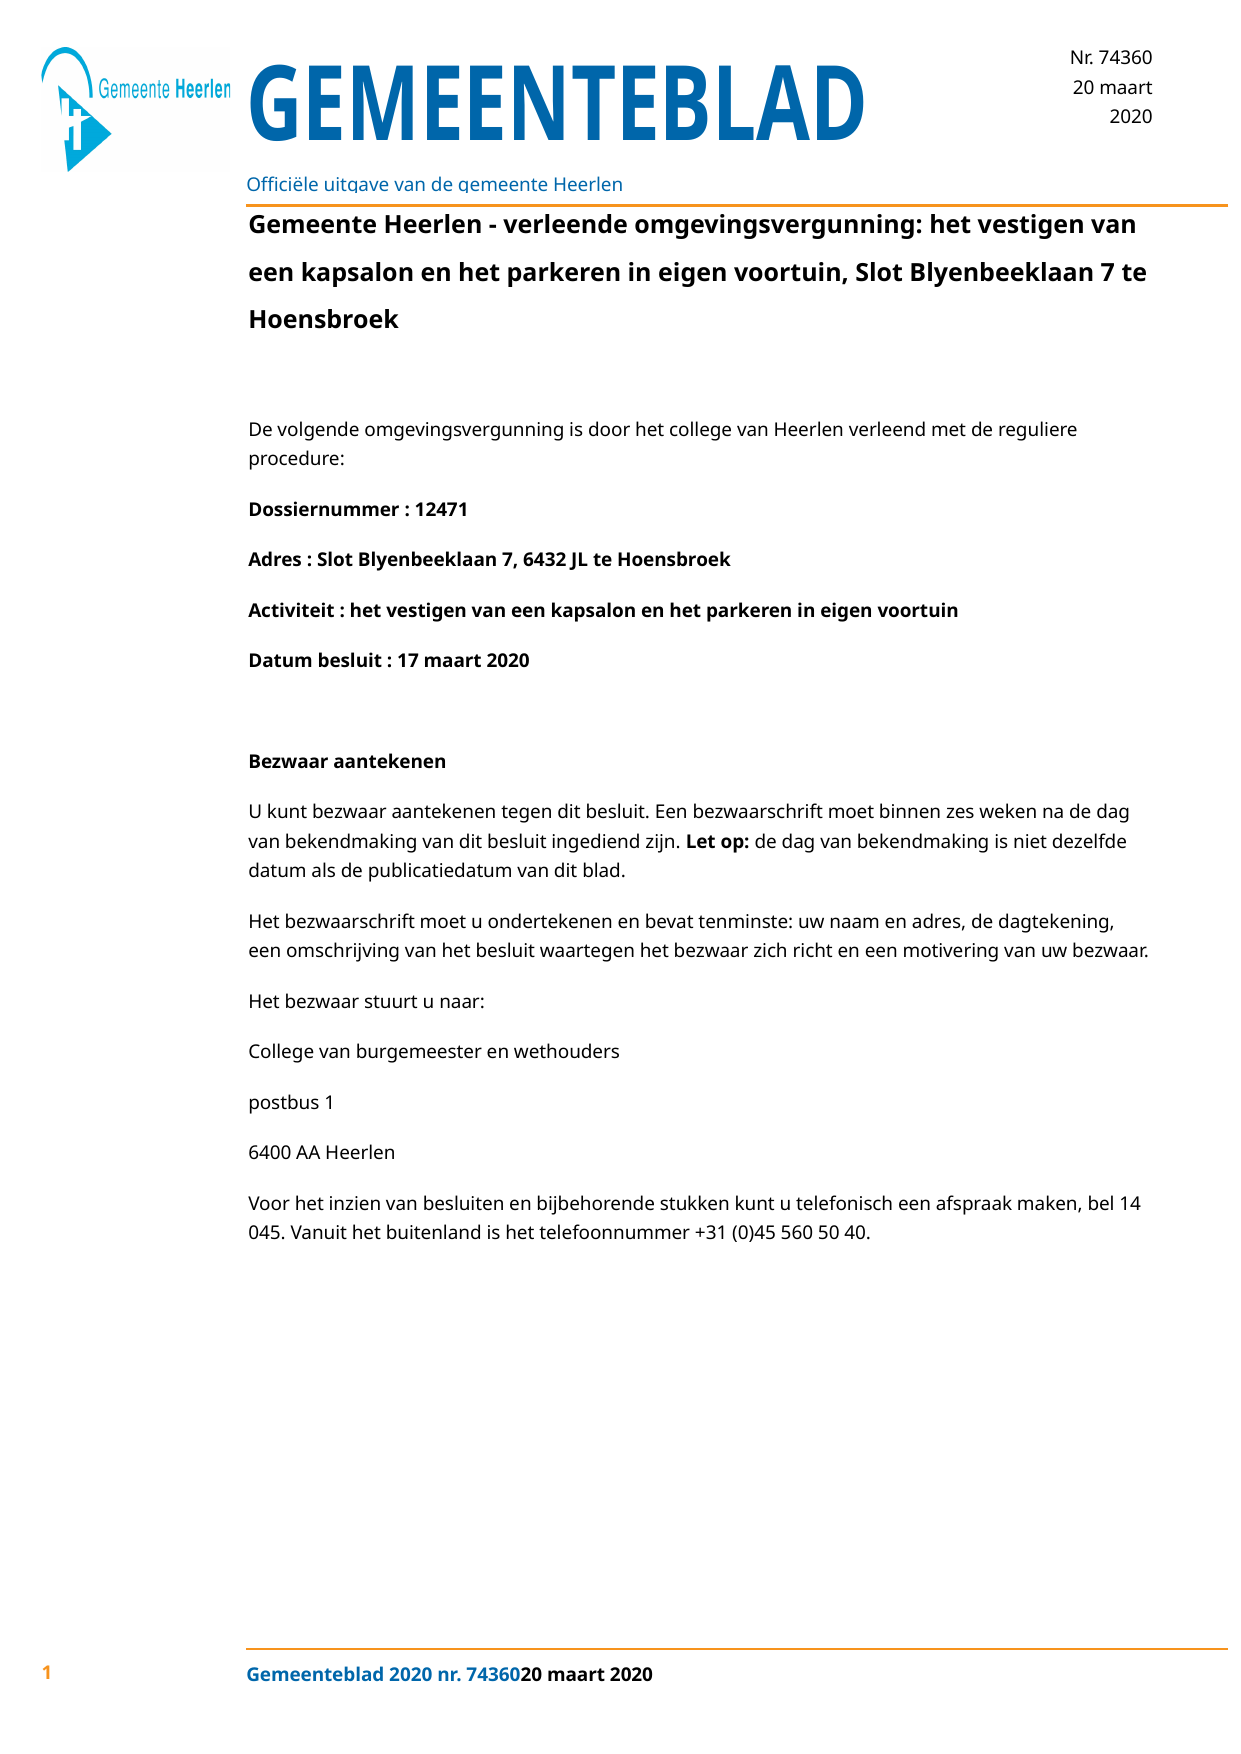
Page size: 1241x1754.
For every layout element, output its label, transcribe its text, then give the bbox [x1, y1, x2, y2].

text Het bezwaar stuurt u naar: [248, 988, 1152, 1014]
text Gemeente Heerlen - verleende omgevingsvergunning: het vestigen van een kapsalon en het parkeren in eigen voortuin, Slot Blyenbeeklaan 7 te Hoensbroek [248, 207, 1152, 336]
text postbus 1 [248, 1089, 1152, 1114]
text 6400 AA Heerlen [248, 1139, 1152, 1165]
text Activiteit : het vestigen van een kapsalon en het parkeren in eigen voortuin [248, 597, 1152, 622]
text Datum besluit : 17 maart 2020 [248, 647, 1152, 673]
picture [41, 47, 59, 70]
text U kunt bezwaar aantekenen tegen dit besluit. Een bezwaarschrift moet binnen zes weken na de dag van bekendmaking van dit besluit ingediend zijn. Let op: de dag van bekendmaking is niet dezelfde datum als de publicatiedatum van dit blad. [248, 798, 1152, 883]
text Bezwaar aantekenen [248, 748, 1152, 774]
picture [41, 47, 231, 172]
text De volgende omgevingsvergunning is door het college van Heerlen verleend met de reguliere procedure: [248, 416, 1152, 471]
text Adres : Slot Blyenbeeklaan 7, 6432 JL te Hoensbroek [248, 546, 1152, 572]
text Het bezwaarschrift moet u ondertekenen en bevat tenminste: uw naam en adres, de dagtekening, een omschrijving van het besluit waartegen het bezwaar zich richt en een motivering van uw bezwaar. [248, 908, 1152, 963]
text Voor het inzien van besluiten en bijbehorende stukken kunt u telefonisch een afspraak maken, bel 14 045. Vanuit het buitenland is het telefoonnummer +31 (0)45 560 50 40. [248, 1190, 1152, 1245]
text College van burgemeester en wethouders [248, 1038, 1152, 1064]
text Dossiernummer : 12471 [248, 496, 1152, 522]
